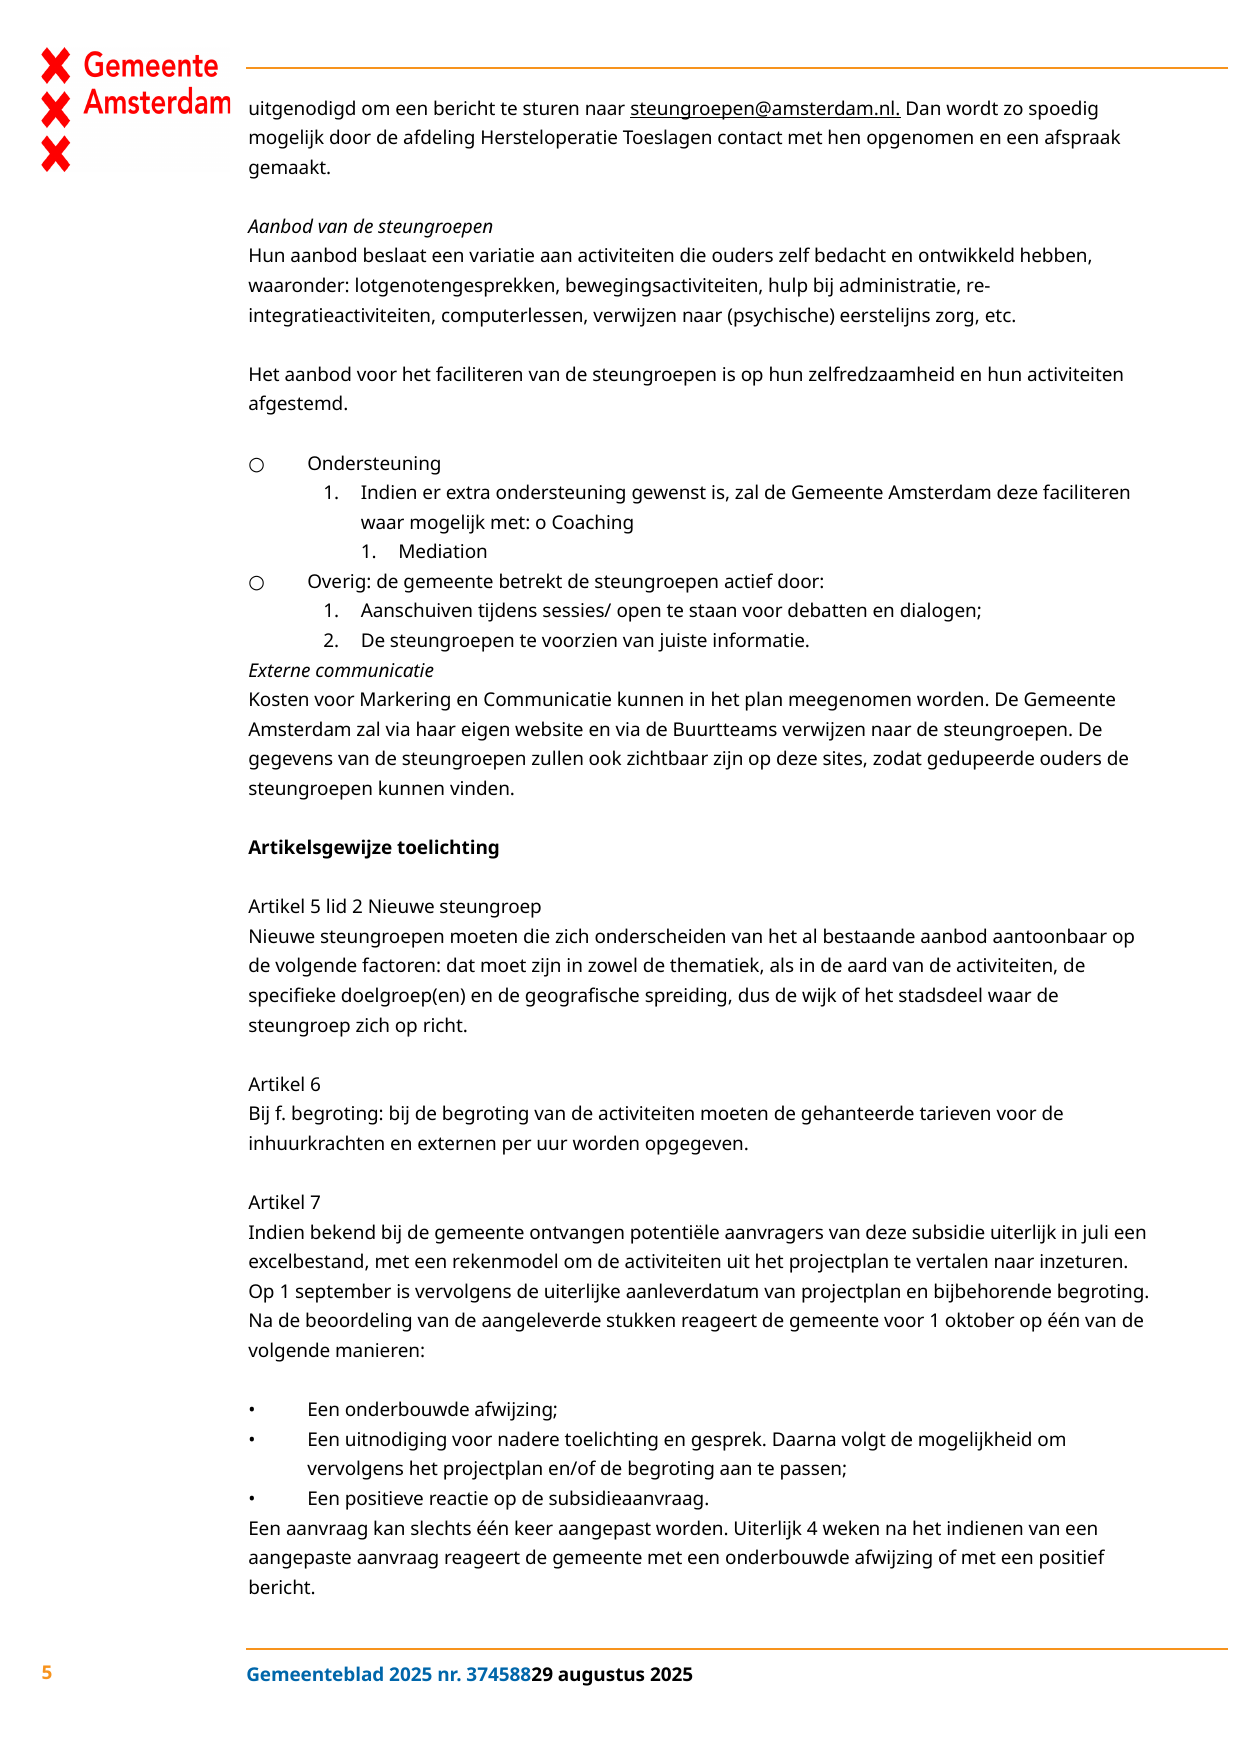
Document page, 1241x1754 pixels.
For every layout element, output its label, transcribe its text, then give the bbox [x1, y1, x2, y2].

text Nieuwe steungroepen moeten die zich onderscheiden van het al bestaande aanbod aantoonbaar op de volgende factoren: dat moet zijn in zowel de thematiek, als in de aard van de activiteiten, de specifieke doelgroep(en) en de geografische spreiding, dus de wijk of het stadsdeel waar de steungroep zich op richt. [248, 923, 1152, 1038]
text Kosten voor Markering en Communicatie kunnen in het plan meegenomen worden. De Gemeente Amsterdam zal via haar eigen website en via de Buurtteams verwijzen naar de steungroepen. De gegevens van de steungroepen zullen ook zichtbaar zijn op deze sites, zodat gedupeerde ouders de steungroepen kunnen vinden. [248, 686, 1152, 801]
text Het aanbod voor het faciliteren van de steungroepen is op hun zelfredzaamheid en hun activiteiten afgestemd. [248, 361, 1152, 416]
list Mediation [361, 538, 1152, 564]
text Aanbod van de steungroepen [248, 213, 1152, 239]
list Ondersteuning [248, 450, 1152, 476]
text Een aanvraag kan slechts één keer aangepast worden. Uiterlijk 4 weken na het indienen van een aangepaste aanvraag reageert de gemeente met een onderbouwde afwijzing of met een positief bericht. [248, 1515, 1152, 1600]
list Een onderbouwde afwijzing; [248, 1396, 1152, 1422]
list De steungroepen te voorzien van juiste informatie. [323, 627, 1152, 653]
text Artikel 6 [248, 1071, 1152, 1097]
list Indien er extra ondersteuning gewenst is, zal de Gemeente Amsterdam deze faciliteren waar mogelijk met: o Coaching [323, 479, 1152, 535]
text Artikel 7 [248, 1189, 1152, 1215]
list Een positieve reactie op de subsidieaanvraag. [248, 1485, 1152, 1511]
list Aanschuiven tijdens sessies/ open te staan voor debatten en dialogen; [323, 598, 1152, 623]
list Een uitnodiging voor nadere toelichting en gesprek. Daarna volgt de mogelijkheid om vervolgens het projectplan en/of de begroting aan te passen; [248, 1426, 1152, 1481]
list Overig: de gemeente betrekt de steungroepen actief door: [248, 568, 1152, 594]
text Artikelsgewijze toelichting [248, 834, 1152, 860]
picture [41, 47, 231, 172]
text Externe communicatie [248, 657, 1152, 683]
text Bij f. begroting: bij de begroting van de activiteiten moeten de gehanteerde tarieven voor de inhuurkrachten en externen per uur worden opgegeven. [248, 1101, 1152, 1156]
text Indien bekend bij de gemeente ontvangen potentiële aanvragers van deze subsidie uiterlijk in juli een excelbestand, met een rekenmodel om de activiteiten uit het projectplan te vertalen naar inzeturen. Op 1 september is vervolgens de uiterlijke aanleverdatum van projectplan en bijbehorende begroting. Na de beoordeling van de aangeleverde stukken reageert de gemeente voor 1 oktober op één van de volgende manieren: [248, 1219, 1152, 1363]
text uitgenodigd om een bericht te sturen naar steungroepen@amsterdam.nl. Dan wordt zo spoedig mogelijk door de afdeling Hersteloperatie Toeslagen contact met hen opgenomen en een afspraak gemaakt. [248, 95, 1152, 180]
text Hun aanbod beslaat een variatie aan activiteiten die ouders zelf bedacht en ontwikkeld hebben, waaronder: lotgenotengesprekken, bewegingsactiviteiten, hulp bij administratie, re-integratieactiviteiten, computerlessen, verwijzen naar (psychische) eerstelijns zorg, etc. [248, 243, 1152, 328]
text Artikel 5 lid 2 Nieuwe steungroep [248, 893, 1152, 919]
